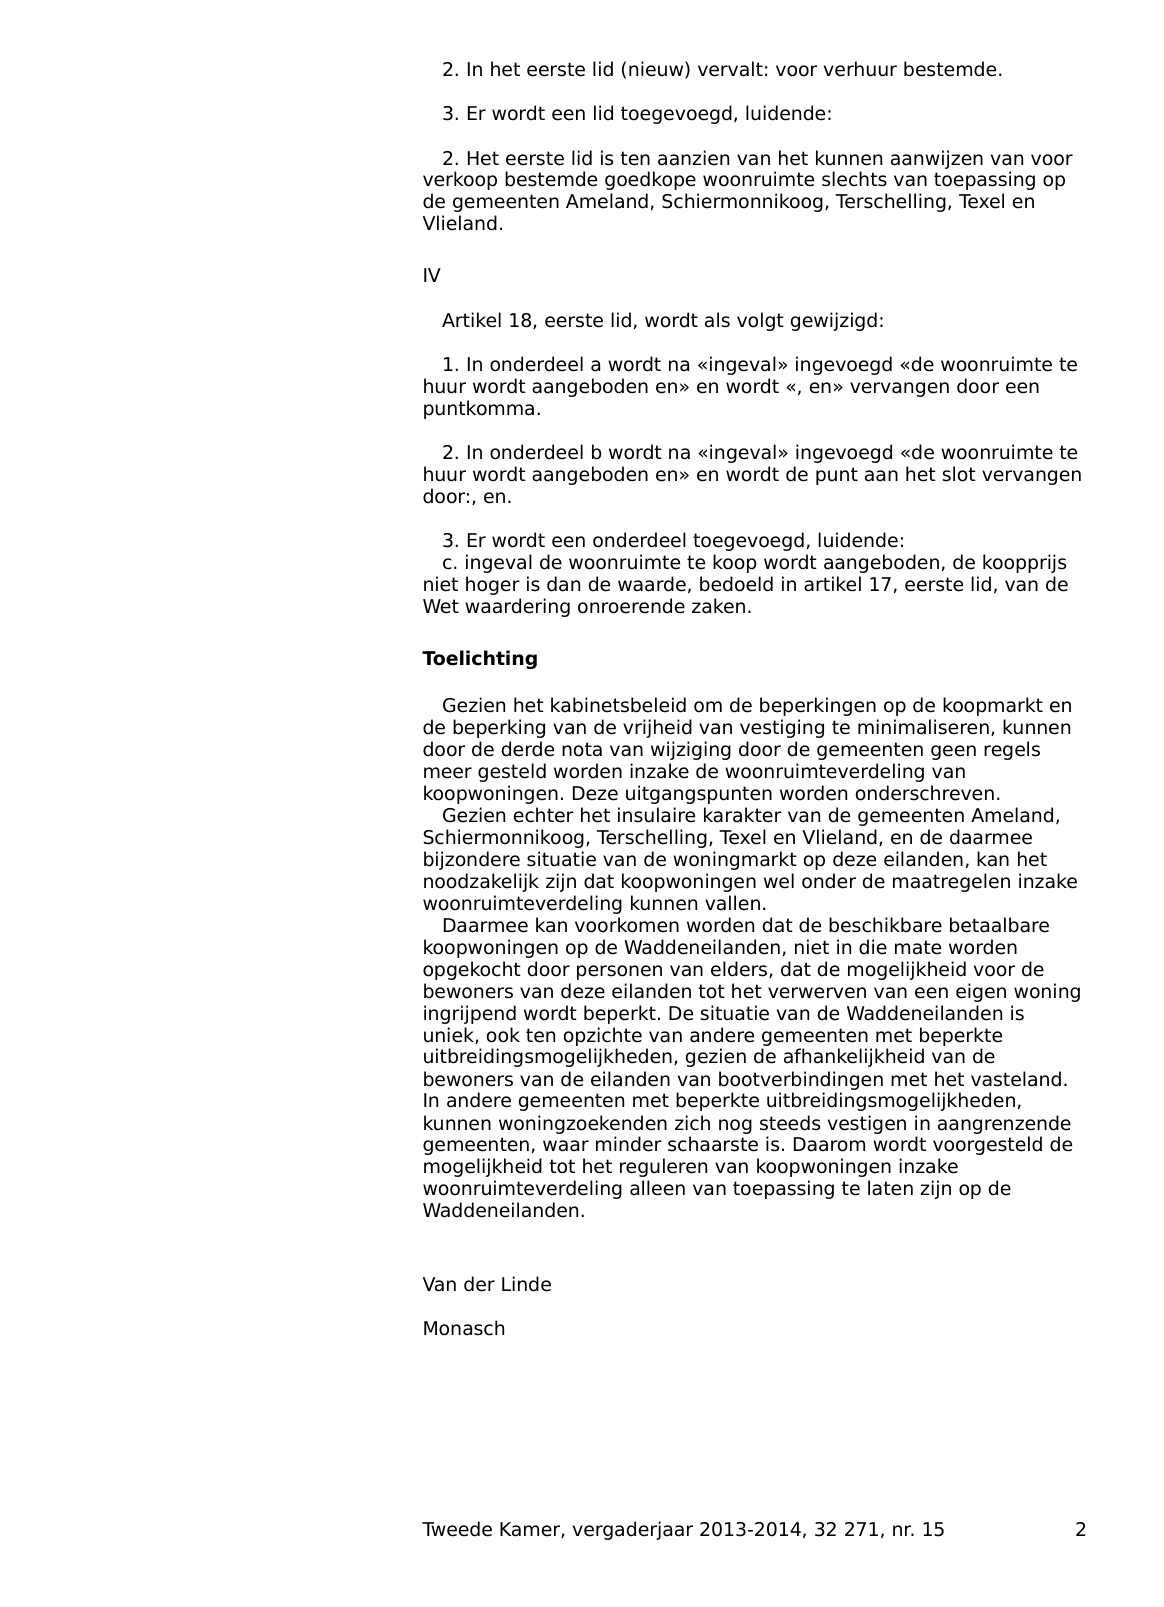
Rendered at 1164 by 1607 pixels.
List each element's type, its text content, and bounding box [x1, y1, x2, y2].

text 1. In onderdeel a wordt na «ingeval» ingevoegd «de woonruimte te huur wordt aangeboden en» en wordt «, en» vervangen door een puntkomma. [422, 354, 1087, 419]
text Gezien het kabinetsbeleid om de beperkingen op de koopmarkt en de beperking van de vrijheid van vestiging te minimaliseren, kunnen door de derde nota van wijziging door de gemeenten geen regels meer gesteld worden inzake de woonruimteverdeling van koopwoningen. Deze uitgangspunten worden onderschreven. [422, 695, 1087, 805]
subtitle IV [422, 265, 1087, 287]
text 2. In het eerste lid (nieuw) vervalt: voor verhuur bestemde. [422, 59, 1087, 81]
text Van der Linde Monasch [422, 1252, 1087, 1340]
text 3. Er wordt een lid toegevoegd, luidende: [422, 103, 1087, 125]
text 3. Er wordt een onderdeel toegevoegd, luidende: [422, 530, 1087, 552]
text 2. Het eerste lid is ten aanzien van het kunnen aanwijzen van voor verkoop bestemde goedkope woonruimte slechts van toepassing op de gemeenten Ameland, Schiermonnikoog, Terschelling, Texel en Vlieland. [422, 147, 1087, 235]
text Gezien echter het insulaire karakter van de gemeenten Ameland, Schiermonnikoog, Terschelling, Texel en Vlieland, en de daarmee bijzondere situatie van de woningmarkt op deze eilanden, kan het noodzakelijk zijn dat koopwoningen wel onder de maatregelen inzake woonruimteverdeling kunnen vallen. [422, 805, 1087, 914]
text Artikel 18, eerste lid, wordt als volgt gewijzigd: [422, 309, 1087, 331]
text Daarmee kan voorkomen worden dat de beschikbare betaalbare koopwoningen op de Waddeneilanden, niet in die mate worden opgekocht door personen van elders, dat de mogelijkheid voor de bewoners van deze eilanden tot het verwerven van een eigen woning ingrijpend wordt beperkt. De situatie van de Waddeneilanden is uniek, ook ten opzichte van andere gemeenten met beperkte uitbreidingsmogelijkheden, gezien de afhankelijkheid van de bewoners van de eilanden van bootverbindingen met het vasteland. In andere gemeenten met beperkte uitbreidingsmogelijkheden, kunnen woningzoekenden zich nog steeds vestigen in aangrenzende gemeenten, waar minder schaarste is. Daarom wordt voorgesteld de mogelijkheid tot het reguleren van koopwoningen inzake woonruimteverdeling alleen van toepassing te laten zijn op de Waddeneilanden. [422, 914, 1087, 1222]
subtitle Toelichting [422, 648, 1087, 670]
text 2. In onderdeel b wordt na «ingeval» ingevoegd «de woonruimte te huur wordt aangeboden en» en wordt de punt aan het slot vervangen door:, en. [422, 442, 1087, 508]
text c. ingeval de woonruimte te koop wordt aangeboden, de koopprijs niet hoger is dan de waarde, bedoeld in artikel 17, eerste lid, van de Wet waardering onroerende zaken. [422, 552, 1087, 618]
